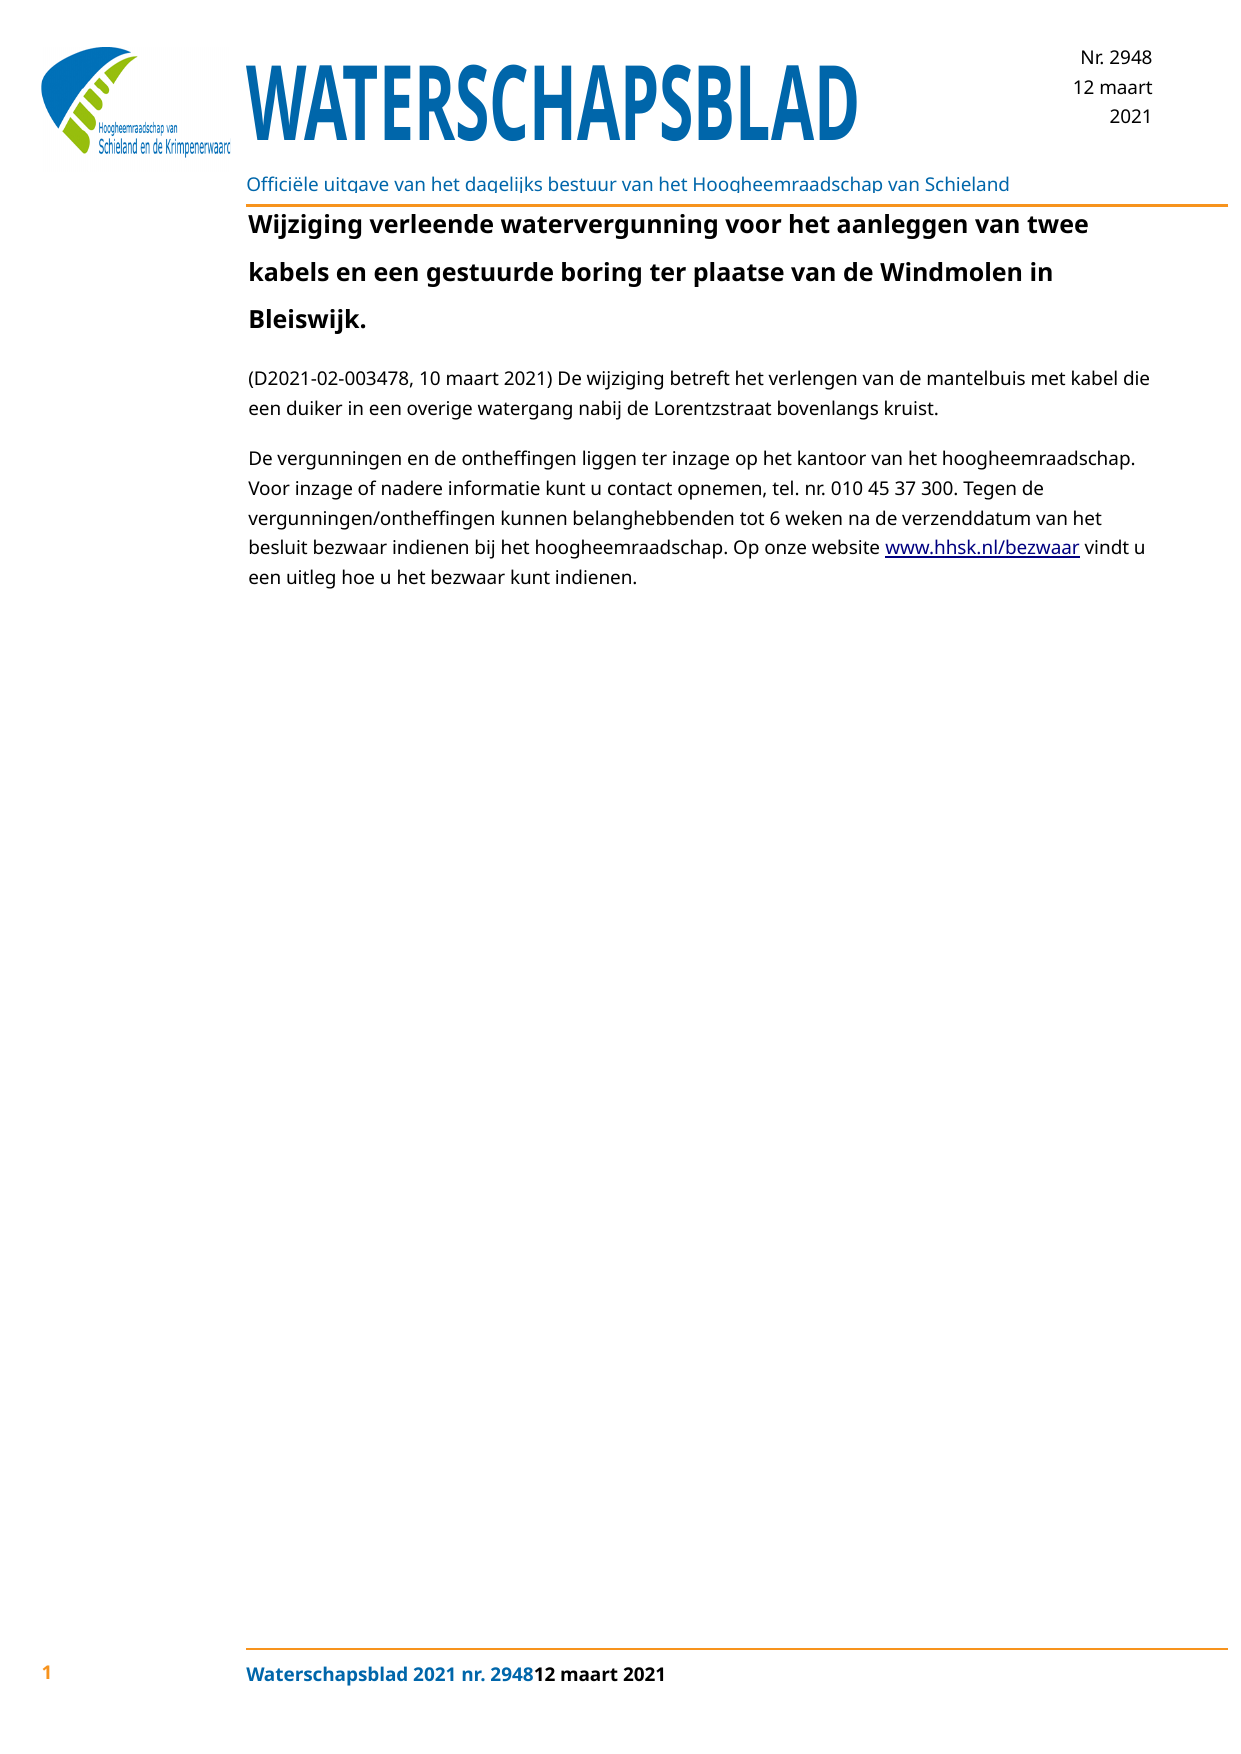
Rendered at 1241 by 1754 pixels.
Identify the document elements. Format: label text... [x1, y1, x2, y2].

picture [41, 47, 231, 172]
text (D2021-02-003478, 10 maart 2021) De wijziging betreft het verlengen van de mantelbuis met kabel die een duiker in een overige watergang nabij de Lorentzstraat bovenlangs kruist. [248, 366, 1152, 421]
text De vergunningen en de ontheffingen liggen ter inzage op het kantoor van het hoogheemraadschap. Voor inzage of nadere informatie kunt u contact opnemen, tel. nr. 010 45 37 300. Tegen de vergunningen/ontheffingen kunnen belanghebbenden tot 6 weken na de verzenddatum van het besluit bezwaar indienen bij het hoogheemraadschap. Op onze website www.hhsk.nl/bezwaar vindt u een uitleg hoe u het bezwaar kunt indienen. [248, 446, 1152, 589]
text Wijziging verleende watervergunning voor het aanleggen van twee kabels en een gestuurde boring ter plaatse van de Windmolen in Bleiswijk. [248, 207, 1152, 336]
